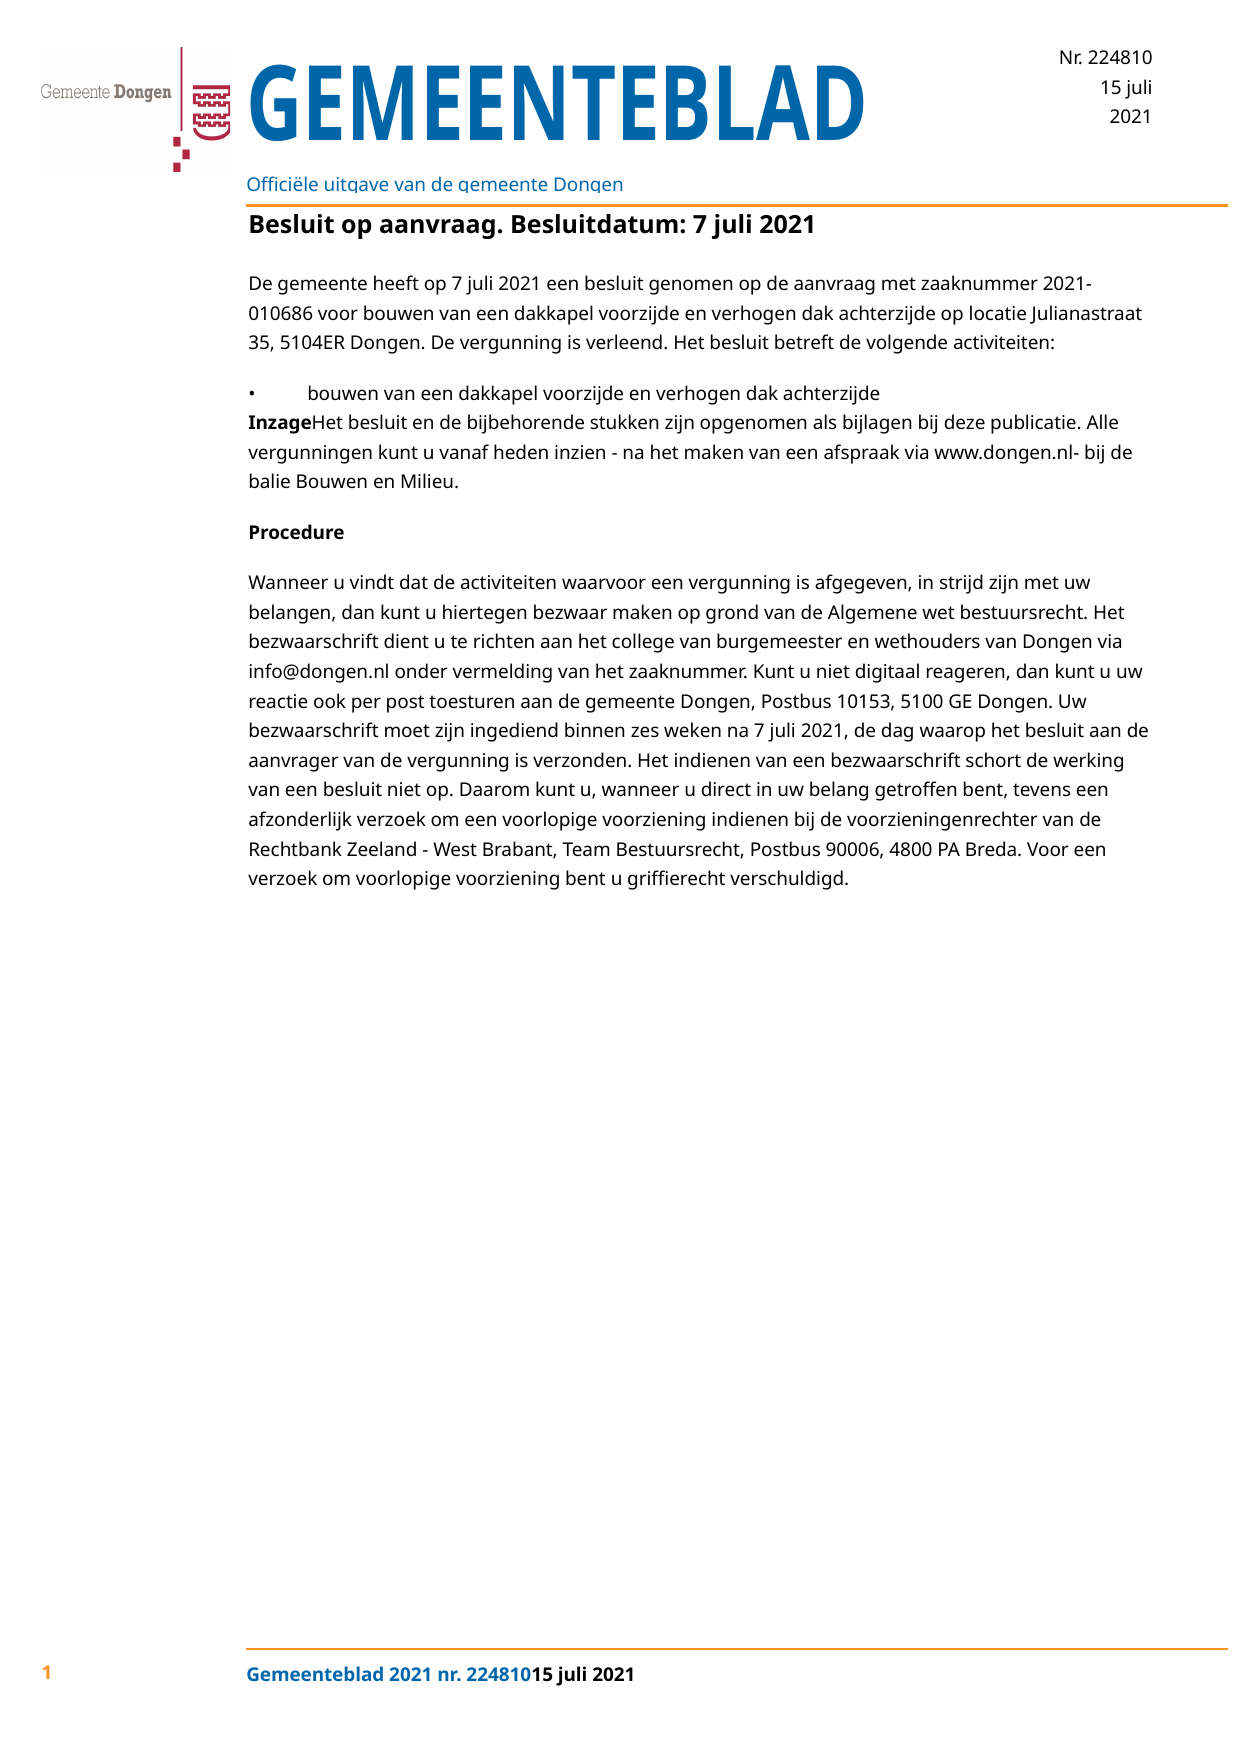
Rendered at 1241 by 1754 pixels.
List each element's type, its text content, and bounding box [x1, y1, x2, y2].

text Wanneer u vindt dat de activiteiten waarvoor een vergunning is afgegeven, in strijd zijn met uw belangen, dan kunt u hiertegen bezwaar maken op grond van de Algemene wet bestuursrecht. Het bezwaarschrift dient u te richten aan het college van burgemeester en wethouders van Dongen via info@dongen.nl onder vermelding van het zaaknummer. Kunt u niet digitaal reageren, dan kunt u uw reactie ook per post toesturen aan de gemeente Dongen, Postbus 10153, 5100 GE Dongen. Uw bezwaarschrift moet zijn ingediend binnen zes weken na 7 juli 2021, de dag waarop het besluit aan de aanvrager van de vergunning is verzonden. Het indienen van een bezwaarschrift schort de werking van een besluit niet op. Daarom kunt u, wanneer u direct in uw belang getroffen bent, tevens een afzonderlijk verzoek om een voorlopige voorziening indienen bij de voorzieningenrechter van de Rechtbank Zeeland - West Brabant, Team Bestuursrecht, Postbus 90006, 4800 PA Breda. Voor een verzoek om voorlopige voorziening bent u griffierecht verschuldigd. [248, 569, 1152, 891]
text Besluit op aanvraag. Besluitdatum: 7 juli 2021 [248, 207, 1152, 241]
list bouwen van een dakkapel voorzijde en verhogen dak achterzijde [248, 380, 1152, 406]
picture [41, 47, 231, 172]
text Procedure [248, 519, 1152, 545]
text InzageHet besluit en de bijbehorende stukken zijn opgenomen als bijlagen bij deze publicatie. Alle vergunningen kunt u vanaf heden inzien - na het maken van een afspraak via www.dongen.nl- bij de balie Bouwen en Milieu. [248, 409, 1152, 494]
text De gemeente heeft op 7 juli 2021 een besluit genomen op de aanvraag met zaaknummer 2021-010686 voor bouwen van een dakkapel voorzijde en verhogen dak achterzijde op locatie Julianastraat 35, 5104ER Dongen. De vergunning is verleend. Het besluit betreft de volgende activiteiten: [248, 270, 1152, 355]
